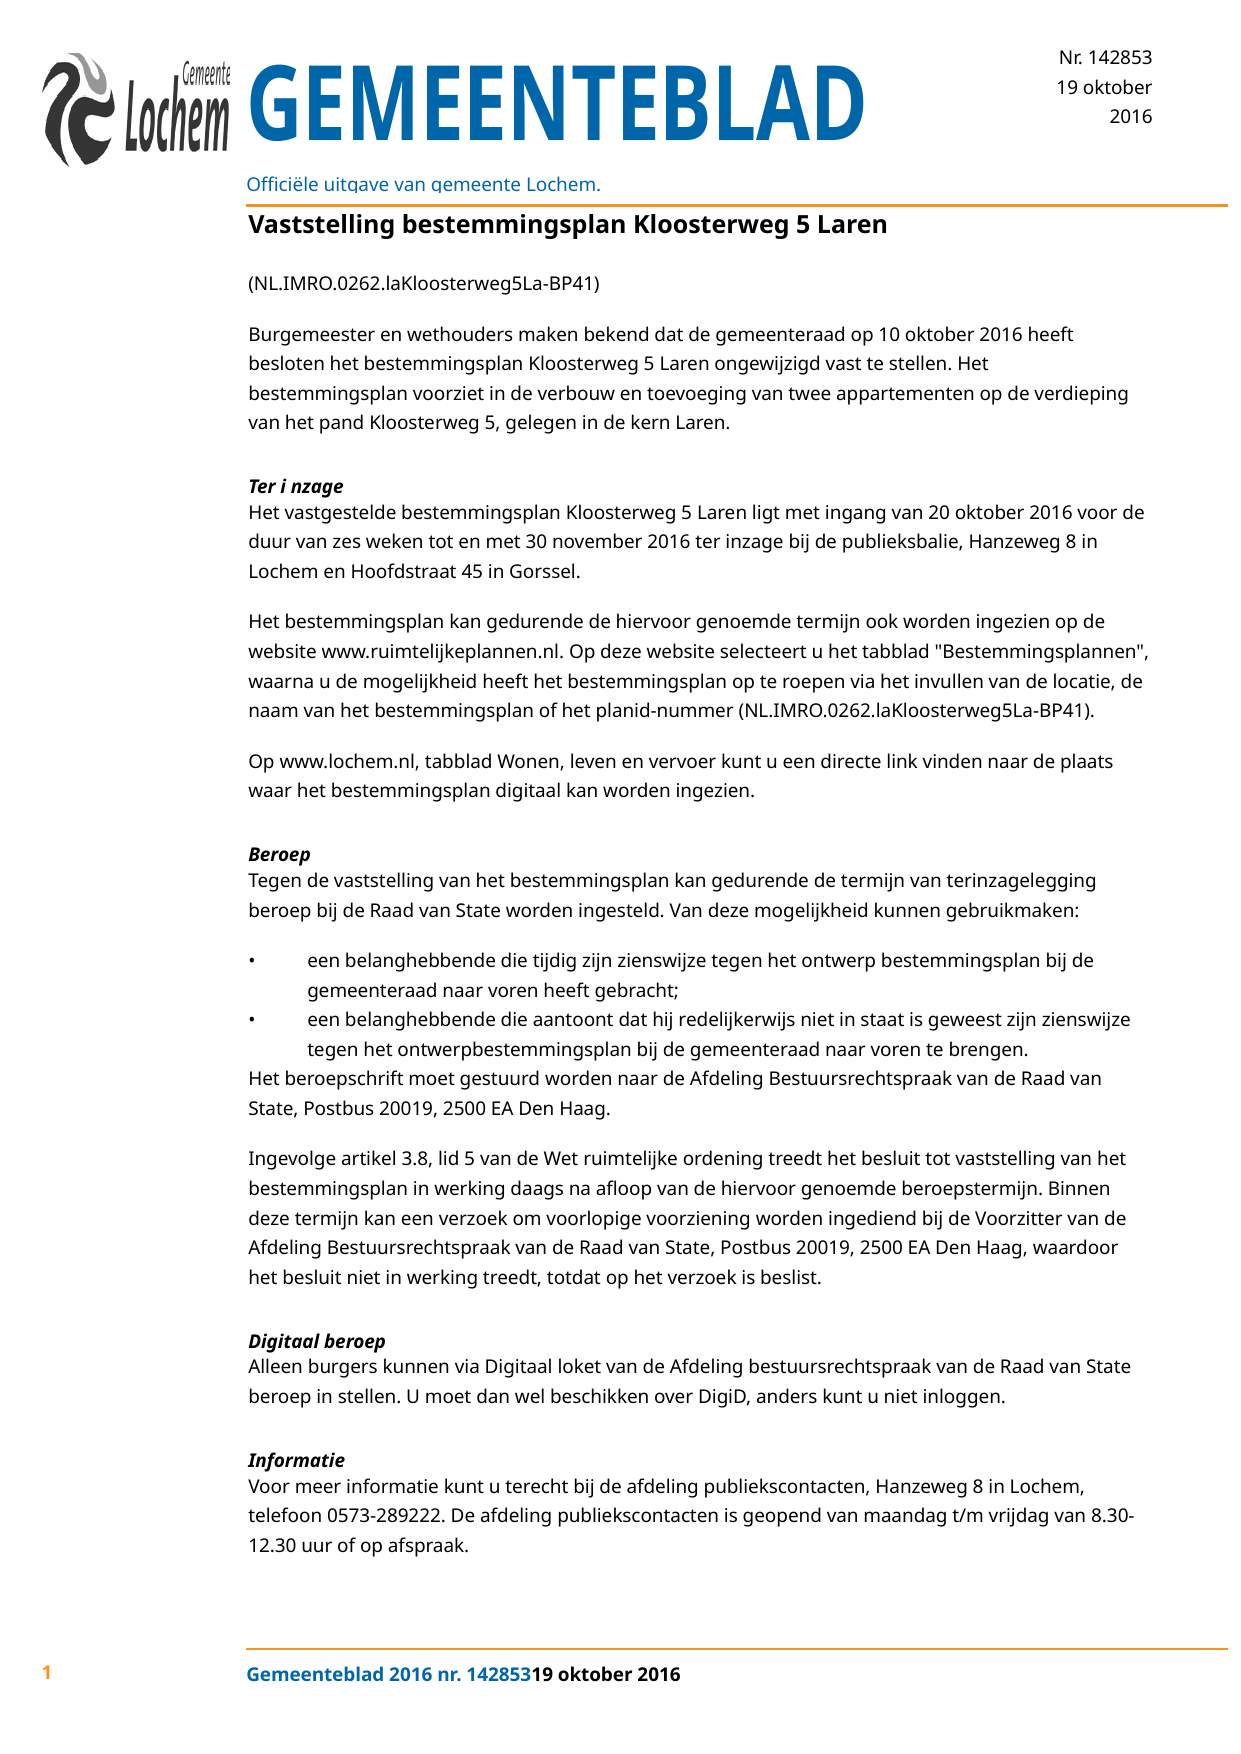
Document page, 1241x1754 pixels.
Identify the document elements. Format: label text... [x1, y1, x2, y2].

picture [41, 47, 231, 172]
text Vaststelling bestemmingsplan Kloosterweg 5 Laren [248, 207, 1152, 241]
text Het beroepschrift moet gestuurd worden naar de Afdeling Bestuursrechtspraak van de Raad van State, Postbus 20019, 2500 EA Den Haag. [248, 1066, 1152, 1121]
text Digitaal beroep [248, 1328, 1152, 1353]
text Voor meer informatie kunt u terecht bij de afdeling publiekscontacten, Hanzeweg 8 in Lochem, telefoon 0573-289222. De afdeling publiekscontacten is geopend van maandag t/m vrijdag van 8.30-12.30 uur of op afspraak. [248, 1473, 1152, 1558]
text Alleen burgers kunnen via Digitaal loket van de Afdeling bestuursrechtspraak van de Raad van State beroep in stellen. U moet dan wel beschikken over DigiD, anders kunt u niet inloggen. [248, 1353, 1152, 1409]
text Ingevolge artikel 3.8, lid 5 van de Wet ruimtelijke ordening treedt het besluit tot vaststelling van het bestemmingsplan in werking daags na afloop van de hiervoor genoemde beroepstermijn. Binnen deze termijn kan een verzoek om voorlopige voorziening worden ingediend bij de Voorzitter van de Afdeling Bestuursrechtspraak van de Raad van State, Postbus 20019, 2500 EA Den Haag, waardoor het besluit niet in werking treedt, totdat op het verzoek is beslist. [248, 1146, 1152, 1289]
list een belanghebbende die tijdig zijn zienswijze tegen het ontwerp bestemmingsplan bij de gemeenteraad naar voren heeft gebracht; [248, 947, 1152, 1002]
text Het vastgestelde bestemmingsplan Kloosterweg 5 Laren ligt met ingang van 20 oktober 2016 voor de duur van zes weken tot en met 30 november 2016 ter inzage bij de publieksbalie, Hanzeweg 8 in Lochem en Hoofdstraat 45 in Gorssel. [248, 499, 1152, 584]
text Burgemeester en wethouders maken bekend dat de gemeenteraad op 10 oktober 2016 heeft besloten het bestemmingsplan Kloosterweg 5 Laren ongewijzigd vast te stellen. Het bestemmingsplan voorziet in de verbouw en toevoeging van twee appartementen op de verdieping van het pand Kloosterweg 5, gelegen in de kern Laren. [248, 321, 1152, 435]
list een belanghebbende die aantoont dat hij redelijkerwijs niet in staat is geweest zijn zienswijze tegen het ontwerpbestemmingsplan bij de gemeenteraad naar voren te brengen. [248, 1006, 1152, 1062]
text Tegen de vaststelling van het bestemmingsplan kan gedurende de termijn van terinzagelegging beroep bij de Raad van State worden ingesteld. Van deze mogelijkheid kunnen gebruikmaken: [248, 867, 1152, 922]
text Ter i nzage [248, 473, 1152, 499]
text Het bestemmingsplan kan gedurende de hiervoor genoemde termijn ook worden ingezien op de website www.ruimtelijkeplannen.nl. Op deze website selecteert u het tabblad "Bestemmingsplannen", waarna u de mogelijkheid heeft het bestemmingsplan op te roepen via het invullen van de locatie, de naam van het bestemmingsplan of het planid-nummer (NL.IMRO.0262.laKloosterweg5La-BP41). [248, 609, 1152, 723]
text Op www.lochem.nl, tabblad Wonen, leven en vervoer kunt u een directe link vinden naar de plaats waar het bestemmingsplan digitaal kan worden ingezien. [248, 748, 1152, 803]
text (NL.IMRO.0262.laKloosterweg5La-BP41) [248, 270, 1152, 296]
text Beroep [248, 841, 1152, 867]
text Informatie [248, 1447, 1152, 1473]
